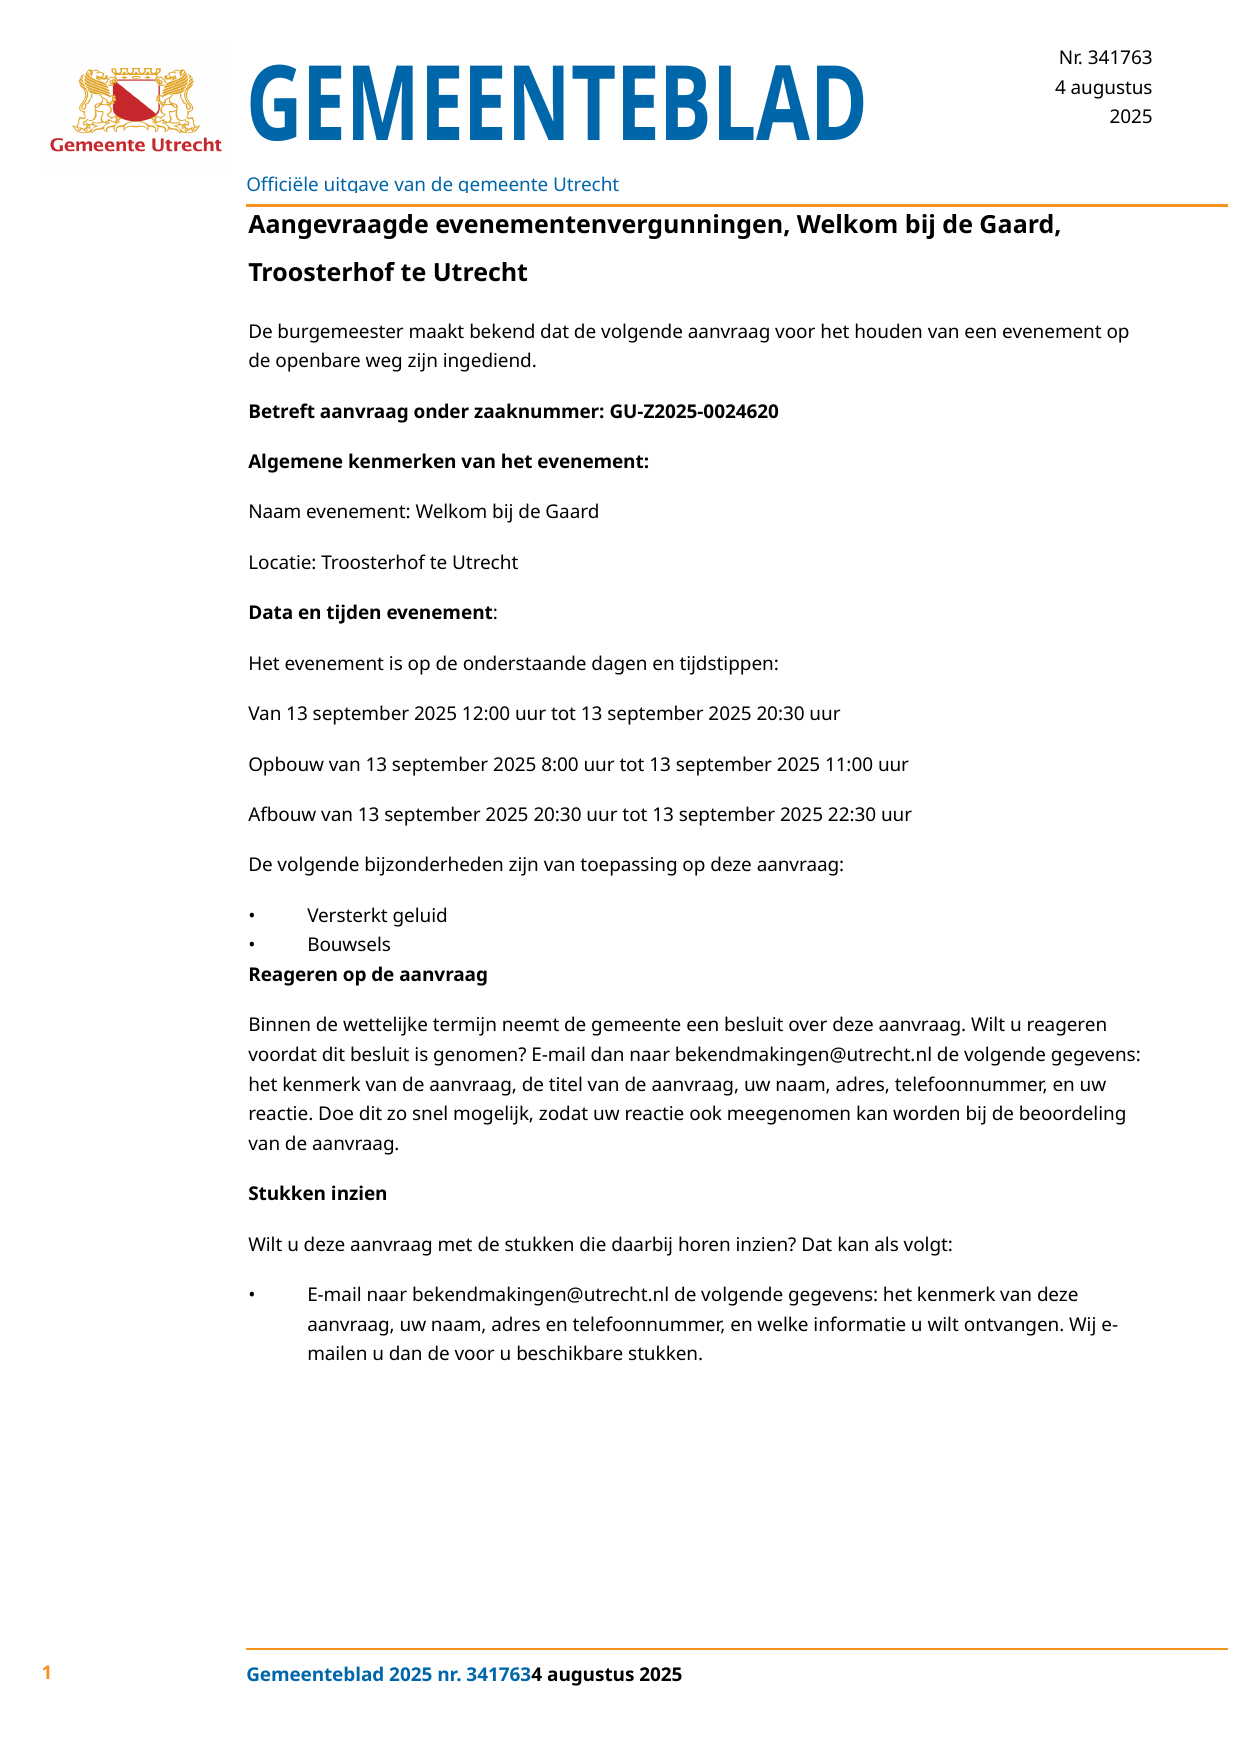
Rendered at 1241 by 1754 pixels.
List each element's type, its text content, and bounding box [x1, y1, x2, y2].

picture [41, 47, 231, 172]
text Stukken inzien [248, 1180, 1152, 1206]
text Opbouw van 13 september 2025 8:00 uur tot 13 september 2025 11:00 uur [248, 751, 1152, 777]
text Wilt u deze aanvraag met de stukken die daarbij horen inzien? Dat kan als volgt: [248, 1231, 1152, 1257]
list E-mail naar bekendmakingen@utrecht.nl de volgende gegevens: het kenmerk van deze aanvraag, uw naam, adres en telefoonnummer, en welke informatie u wilt ontvangen. Wij e-mailen u dan de voor u beschikbare stukken. [248, 1281, 1152, 1366]
text Data en tijden evenement: [248, 599, 1152, 625]
list Bouwsels [248, 932, 1152, 957]
text De burgemeester maakt bekend dat de volgende aanvraag voor het houden van een evenement op de openbare weg zijn ingediend. [248, 318, 1152, 373]
text Binnen de wettelijke termijn neemt de gemeente een besluit over deze aanvraag. Wilt u reageren voordat dit besluit is genomen? E-mail dan naar bekendmakingen@utrecht.nl de volgende gegevens: het kenmerk van de aanvraag, de titel van de aanvraag, uw naam, adres, telefoonnummer, en uw reactie. Doe dit zo snel mogelijk, zodat uw reactie ook meegenomen kan worden bij de beoordeling van de aanvraag. [248, 1012, 1152, 1156]
text De volgende bijzonderheden zijn van toepassing op deze aanvraag: [248, 852, 1152, 877]
text Aangevraagde evenementenvergunningen, Welkom bij de Gaard, Troosterhof te Utrecht [248, 207, 1152, 288]
text Reageren op de aanvraag [248, 961, 1152, 987]
text Algemene kenmerken van het evenement: [248, 448, 1152, 474]
list Versterkt geluid [248, 902, 1152, 928]
text Betreft aanvraag onder zaaknummer: GU-Z2025-0024620 [248, 398, 1152, 424]
text Het evenement is op de onderstaande dagen en tijdstippen: [248, 650, 1152, 676]
text Locatie: Troosterhof te Utrecht [248, 549, 1152, 575]
text Van 13 september 2025 12:00 uur tot 13 september 2025 20:30 uur [248, 700, 1152, 726]
text Naam evenement: Welkom bij de Gaard [248, 499, 1152, 524]
text Afbouw van 13 september 2025 20:30 uur tot 13 september 2025 22:30 uur [248, 801, 1152, 827]
